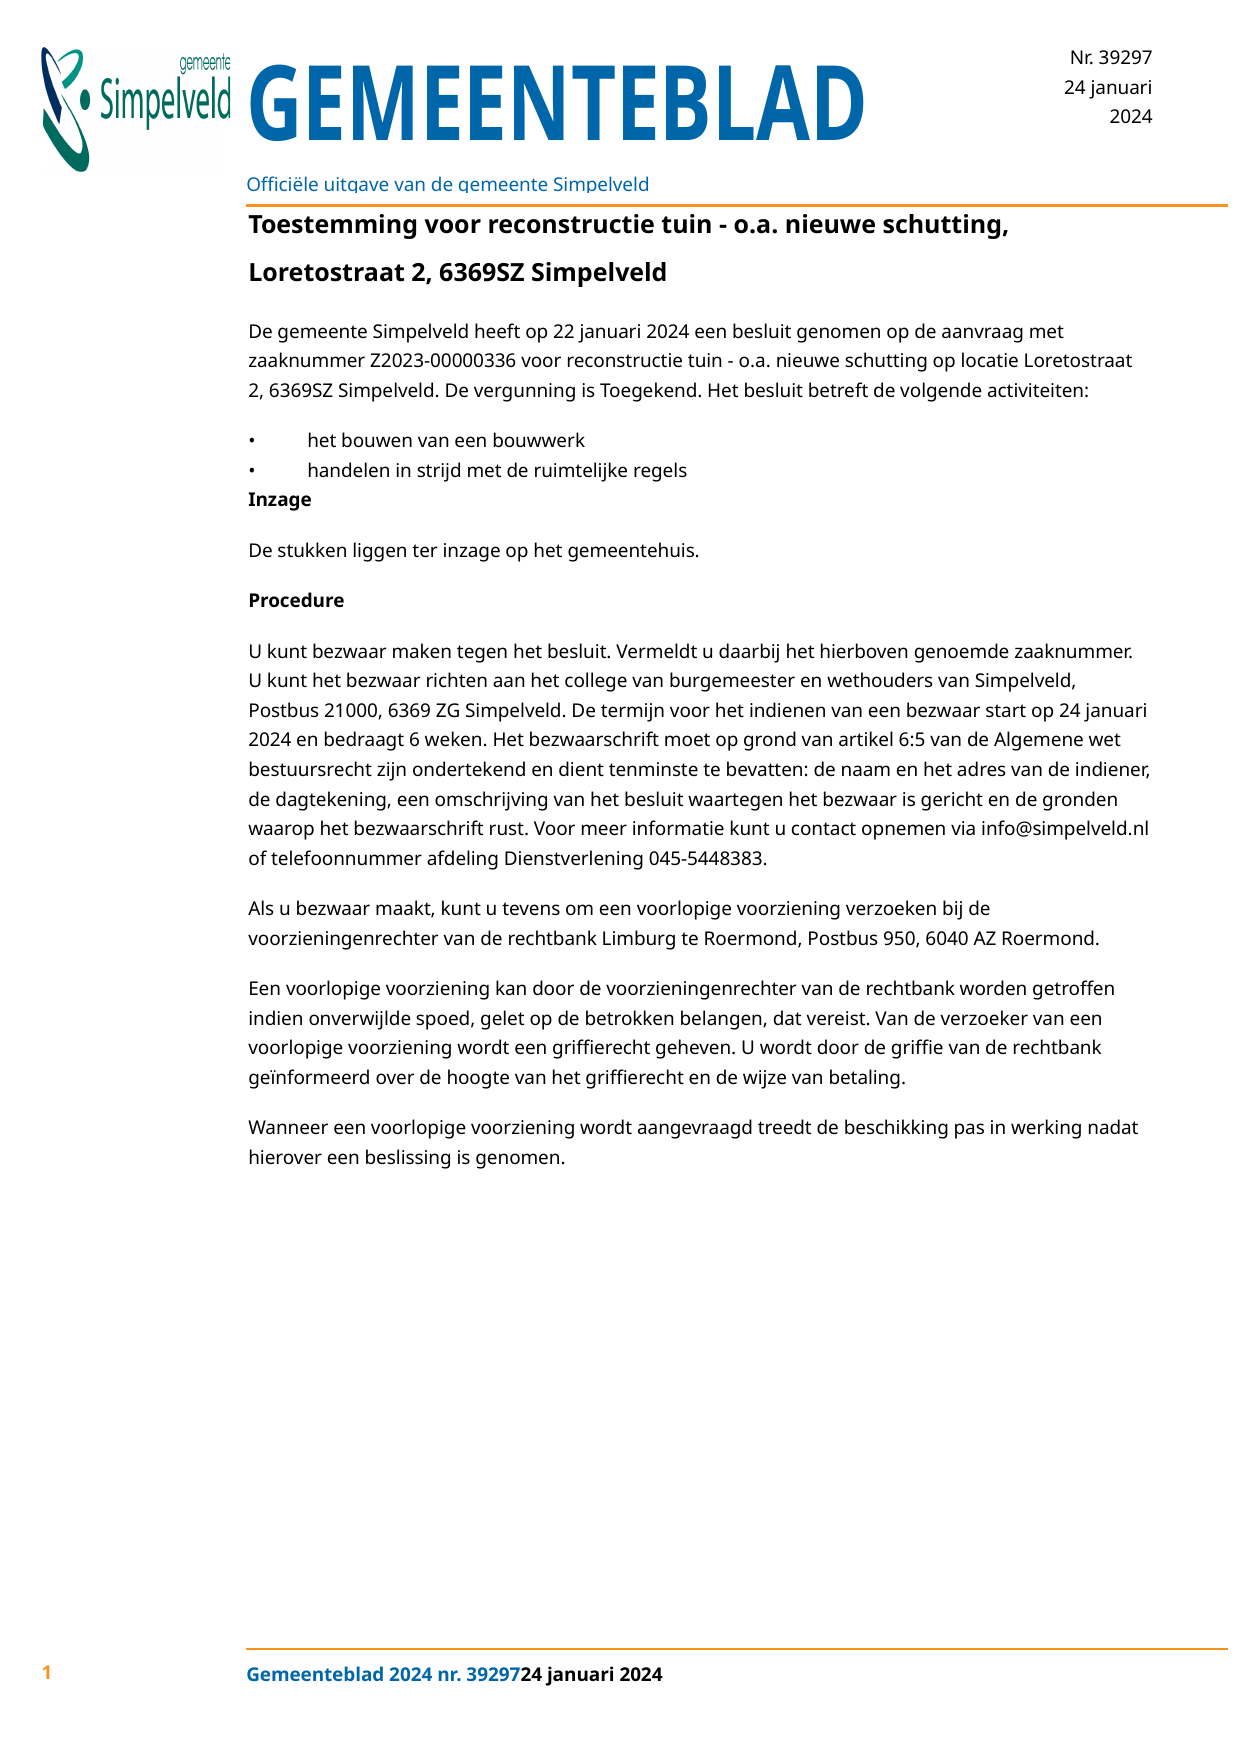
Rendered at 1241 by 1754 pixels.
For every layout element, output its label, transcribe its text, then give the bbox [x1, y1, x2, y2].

text U kunt bezwaar maken tegen het besluit. Vermeldt u daarbij het hierboven genoemde zaaknummer. U kunt het bezwaar richten aan het college van burgemeester en wethouders van Simpelveld, Postbus 21000, 6369 ZG Simpelveld. De termijn voor het indienen van een bezwaar start op 24 januari 2024 en bedraagt 6 weken. Het bezwaarschrift moet op grond van artikel 6:5 van de Algemene wet bestuursrecht zijn ondertekend en dient tenminste te bevatten: de naam en het adres van de indiener, de dagtekening, een omschrijving van het besluit waartegen het bezwaar is gericht en de gronden waarop het bezwaarschrift rust. Voor meer informatie kunt u contact opnemen via info@simpelveld.nl of telefoonnummer afdeling Dienstverlening 045-5448383. [248, 638, 1152, 871]
text Procedure [248, 587, 1152, 613]
picture [41, 47, 231, 172]
text Toestemming voor reconstructie tuin - o.a. nieuwe schutting, Loretostraat 2, 6369SZ Simpelveld [248, 207, 1152, 288]
text Inzage [248, 487, 1152, 512]
text Als u bezwaar maakt, kunt u tevens om een voorlopige voorziening verzoeken bij de voorzieningenrechter van de rechtbank Limburg te Roermond, Postbus 950, 6040 AZ Roermond. [248, 895, 1152, 951]
text De stukken liggen ter inzage op het gemeentehuis. [248, 537, 1152, 563]
text Een voorlopige voorziening kan door de voorzieningenrechter van de rechtbank worden getroffen indien onverwijlde spoed, gelet op de betrokken belangen, dat vereist. Van de verzoeker van een voorlopige voorziening wordt een griffierecht geheven. U wordt door de griffie van de rechtbank geïnformeerd over de hoogte van het griffierecht en de wijze van betaling. [248, 975, 1152, 1090]
list handelen in strijd met de ruimtelijke regels [248, 457, 1152, 483]
text De gemeente Simpelveld heeft op 22 januari 2024 een besluit genomen op de aanvraag met zaaknummer Z2023-00000336 voor reconstructie tuin - o.a. nieuwe schutting op locatie Loretostraat 2, 6369SZ Simpelveld. De vergunning is Toegekend. Het besluit betreft de volgende activiteiten: [248, 318, 1152, 403]
text Wanneer een voorlopige voorziening wordt aangevraagd treedt de beschikking pas in werking nadat hierover een beslissing is genomen. [248, 1114, 1152, 1170]
list het bouwen van een bouwwerk [248, 427, 1152, 453]
